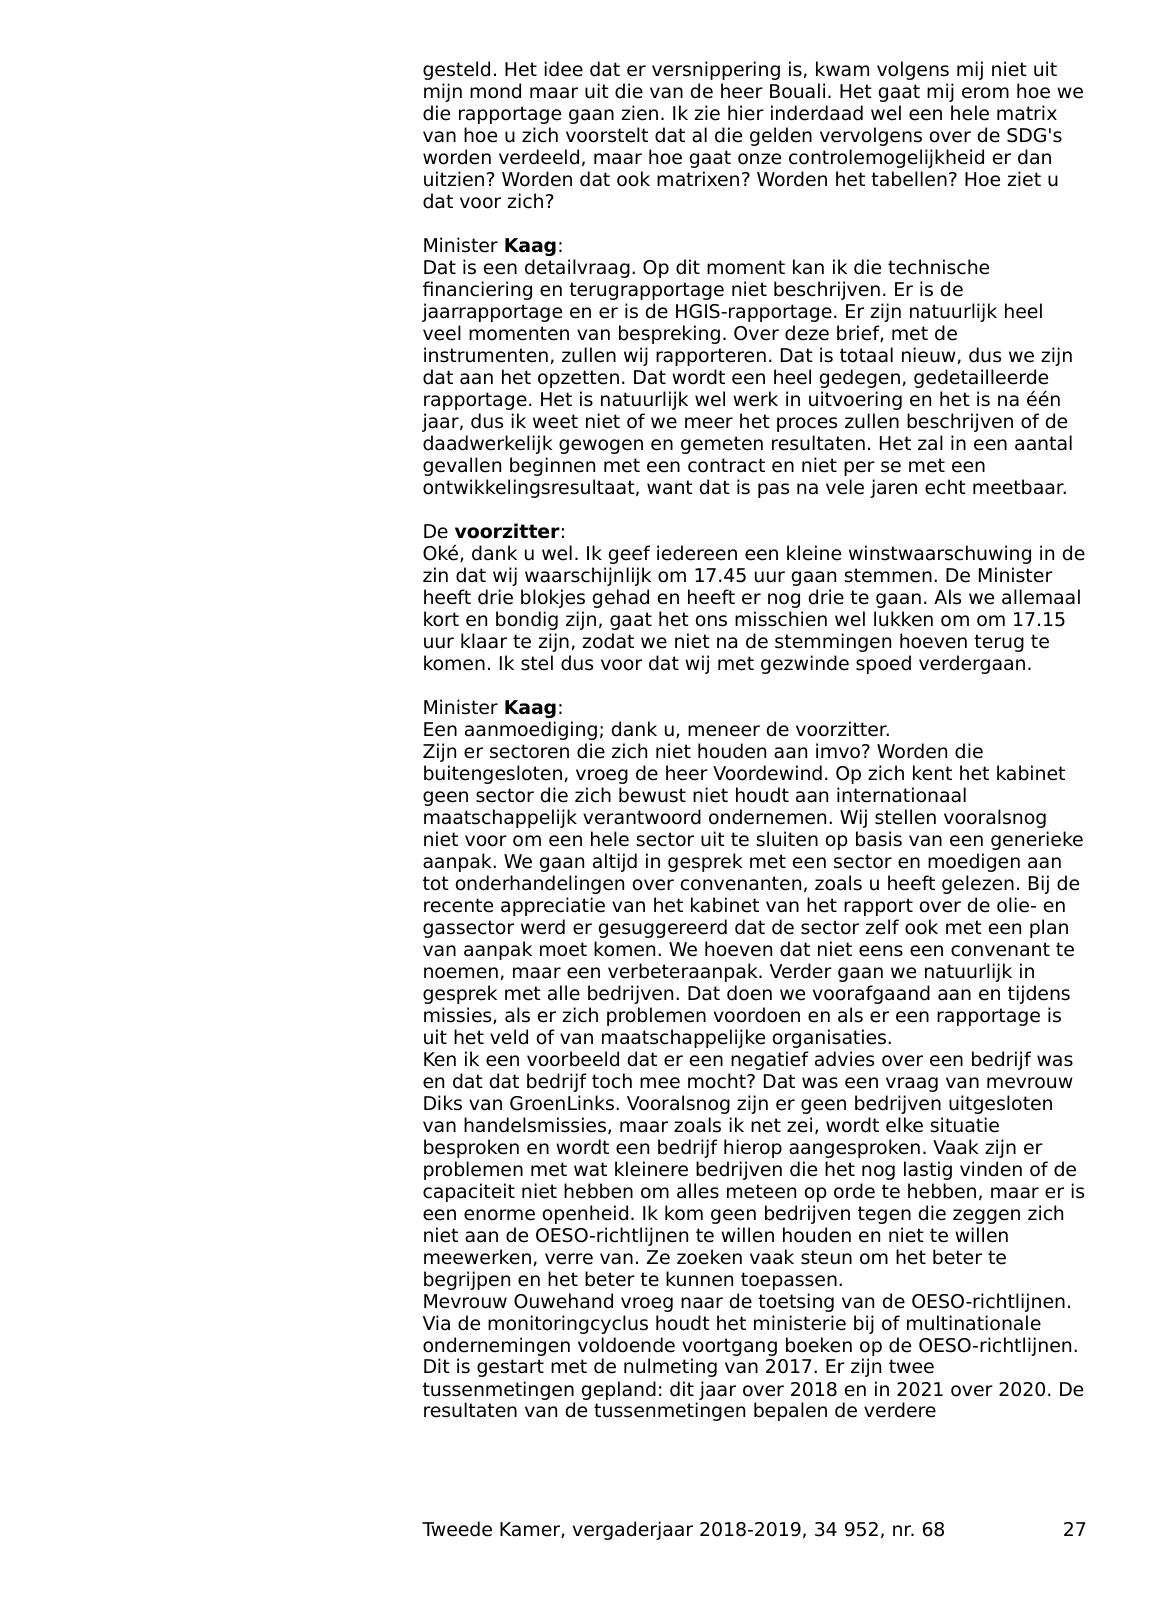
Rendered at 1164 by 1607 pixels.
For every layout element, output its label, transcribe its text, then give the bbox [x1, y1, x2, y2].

text Ken ik een voorbeeld dat er een negatief advies over een bedrijf was en dat dat bedrijf toch mee mocht? Dat was een vraag van mevrouw Diks van GroenLinks. Vooralsnog zijn er geen bedrijven uitgesloten van handelsmissies, maar zoals ik net zei, wordt elke situatie besproken en wordt een bedrijf hierop aangesproken. Vaak zijn er problemen met wat kleinere bedrijven die het nog lastig vinden of de capaciteit niet hebben om alles meteen op orde te hebben, maar er is een enorme openheid. Ik kom geen bedrijven tegen die zeggen zich niet aan de OESO-richtlijnen te willen houden en niet te willen meewerken, verre van. Ze zoeken vaak steun om het beter te begrijpen en het beter te kunnen toepassen. [422, 1049, 1087, 1291]
text Dat is een detailvraag. Op dit moment kan ik die technische financiering en terugrapportage niet beschrijven. Er is de jaarrapportage en er is de HGIS-rapportage. Er zijn natuurlijk heel veel momenten van bespreking. Over deze brief, met de instrumenten, zullen wij rapporteren. Dat is totaal nieuw, dus we zijn dat aan het opzetten. Dat wordt een heel gedegen, gedetailleerde rapportage. Het is natuurlijk wel werk in uitvoering en het is na één jaar, dus ik weet niet of we meer het proces zullen beschrijven of de daadwerkelijk gewogen en gemeten resultaten. Het zal in een aantal gevallen beginnen met een contract en niet per se met een ontwikkelingsresultaat, want dat is pas na vele jaren echt meetbaar. [422, 257, 1087, 499]
text De voorzitter: [422, 521, 1087, 543]
text Oké, dank u wel. Ik geef iedereen een kleine winstwaarschuwing in de zin dat wij waarschijnlijk om 17.45 uur gaan stemmen. De Minister heeft drie blokjes gehad en heeft er nog drie te gaan. Als we allemaal kort en bondig zijn, gaat het ons misschien wel lukken om om 17.15 uur klaar te zijn, zodat we niet na de stemmingen hoeven terug te komen. Ik stel dus voor dat wij met gezwinde spoed verdergaan. [422, 543, 1087, 675]
text Mevrouw Ouwehand vroeg naar de toetsing van de OESO-richtlijnen. Via de monitoringcyclus houdt het ministerie bij of multinationale ondernemingen voldoende voortgang boeken op de OESO-richtlijnen. Dit is gestart met de nulmeting van 2017. Er zijn twee tussenmetingen gepland: dit jaar over 2018 en in 2021 over 2020. De resultaten van de tussenmetingen bepalen de verdere [422, 1291, 1087, 1422]
text Een aanmoediging; dank u, meneer de voorzitter. [422, 719, 1087, 741]
text Minister Kaag: [422, 697, 1087, 719]
text gesteld. Het idee dat er versnippering is, kwam volgens mij niet uit mijn mond maar uit die van de heer Bouali. Het gaat mij erom hoe we die rapportage gaan zien. Ik zie hier inderdaad wel een hele matrix van hoe u zich voorstelt dat al die gelden vervolgens over de SDG's worden verdeeld, maar hoe gaat onze controlemogelijkheid er dan uitzien? Worden dat ook matrixen? Worden het tabellen? Hoe ziet u dat voor zich? [422, 59, 1087, 213]
text Minister Kaag: [422, 235, 1087, 257]
text Zijn er sectoren die zich niet houden aan imvo? Worden die buitengesloten, vroeg de heer Voordewind. Op zich kent het kabinet geen sector die zich bewust niet houdt aan internationaal maatschappelijk verantwoord ondernemen. Wij stellen vooralsnog niet voor om een hele sector uit te sluiten op basis van een generieke aanpak. We gaan altijd in gesprek met een sector en moedigen aan tot onderhandelingen over convenanten, zoals u heeft gelezen. Bij de recente appreciatie van het kabinet van het rapport over de olie- en gassector werd er gesuggereerd dat de sector zelf ook met een plan van aanpak moet komen. We hoeven dat niet eens een convenant te noemen, maar een verbeteraanpak. Verder gaan we natuurlijk in gesprek met alle bedrijven. Dat doen we voorafgaand aan en tijdens missies, als er zich problemen voordoen en als er een rapportage is uit het veld of van maatschappelijke organisaties. [422, 741, 1087, 1049]
